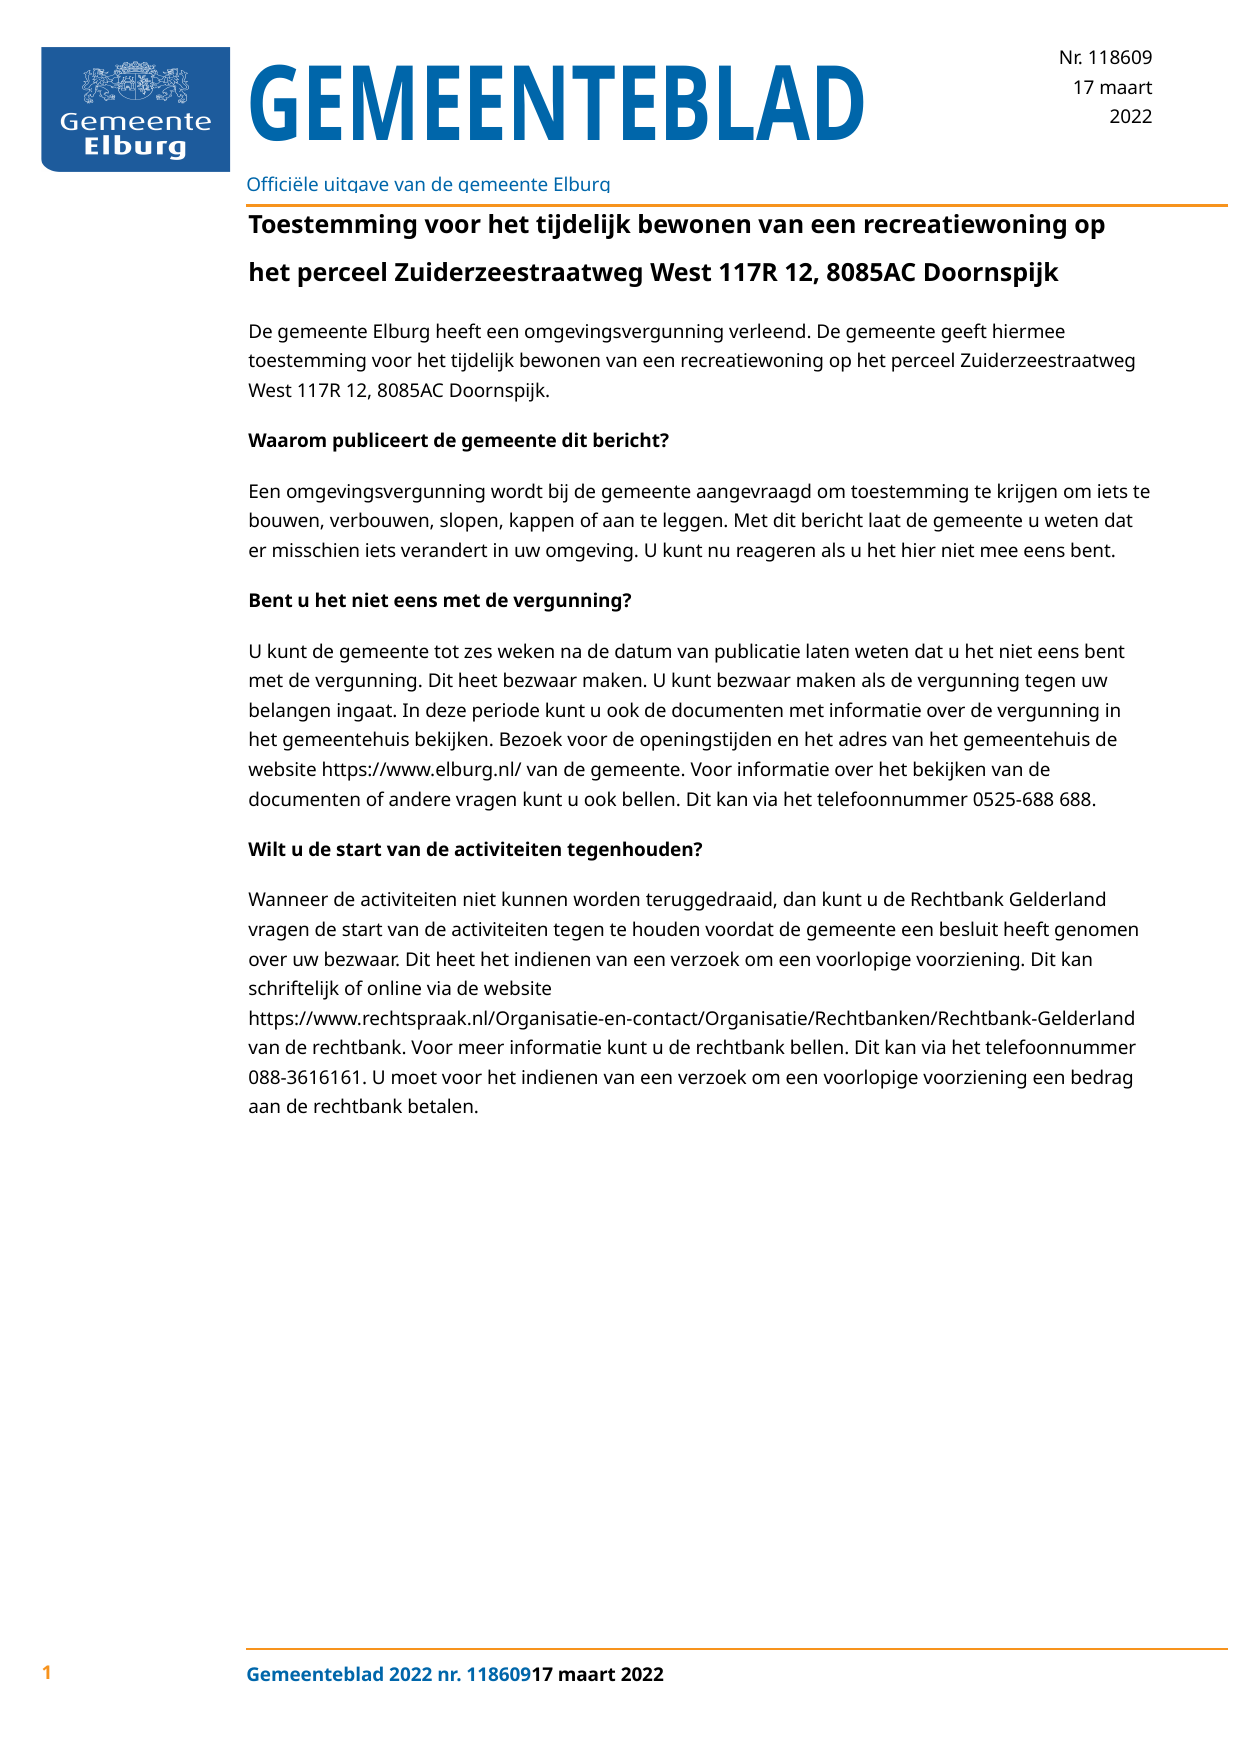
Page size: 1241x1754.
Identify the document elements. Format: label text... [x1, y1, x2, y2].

text Waarom publiceert de gemeente dit bericht? [248, 427, 1152, 453]
text De gemeente Elburg heeft een omgevingsvergunning verleend. De gemeente geeft hiermee toestemming voor het tijdelijk bewonen van een recreatiewoning op het perceel Zuiderzeestraatweg West 117R 12, 8085AC Doornspijk. [248, 318, 1152, 403]
text Bent u het niet eens met de vergunning? [248, 587, 1152, 613]
text Een omgevingsvergunning wordt bij de gemeente aangevraagd om toestemming te krijgen om iets te bouwen, verbouwen, slopen, kappen of aan te leggen. Met dit bericht laat de gemeente u weten dat er misschien iets verandert in uw omgeving. U kunt nu reageren als u het hier niet mee eens bent. [248, 478, 1152, 563]
text Wanneer de activiteiten niet kunnen worden teruggedraaid, dan kunt u de Rechtbank Gelderland vragen de start van de activiteiten tegen te houden voordat de gemeente een besluit heeft genomen over uw bezwaar. Dit heet het indienen van een verzoek om een voorlopige voorziening. Dit kan schriftelijk of online via de website https://www.rechtspraak.nl/Organisatie-en-contact/Organisatie/Rechtbanken/Rechtbank-Gelderland van de rechtbank. Voor meer informatie kunt u de rechtbank bellen. Dit kan via het telefoonnummer 088-3616161. U moet voor het indienen van een verzoek om een voorlopige voorziening een bedrag aan de rechtbank betalen. [248, 887, 1152, 1119]
text Wilt u de start van de activiteiten tegenhouden? [248, 836, 1152, 862]
text Toestemming voor het tijdelijk bewonen van een recreatiewoning op het perceel Zuiderzeestraatweg West 117R 12, 8085AC Doornspijk [248, 207, 1152, 288]
picture [41, 47, 231, 172]
text U kunt de gemeente tot zes weken na de datum van publicatie laten weten dat u het niet eens bent met de vergunning. Dit heet bezwaar maken. U kunt bezwaar maken als de vergunning tegen uw belangen ingaat. In deze periode kunt u ook de documenten met informatie over de vergunning in het gemeentehuis bekijken. Bezoek voor de openingstijden en het adres van het gemeentehuis de website https://www.elburg.nl/ van de gemeente. Voor informatie over het bekijken van de documenten of andere vragen kunt u ook bellen. Dit kan via het telefoonnummer 0525-688 688. [248, 638, 1152, 812]
